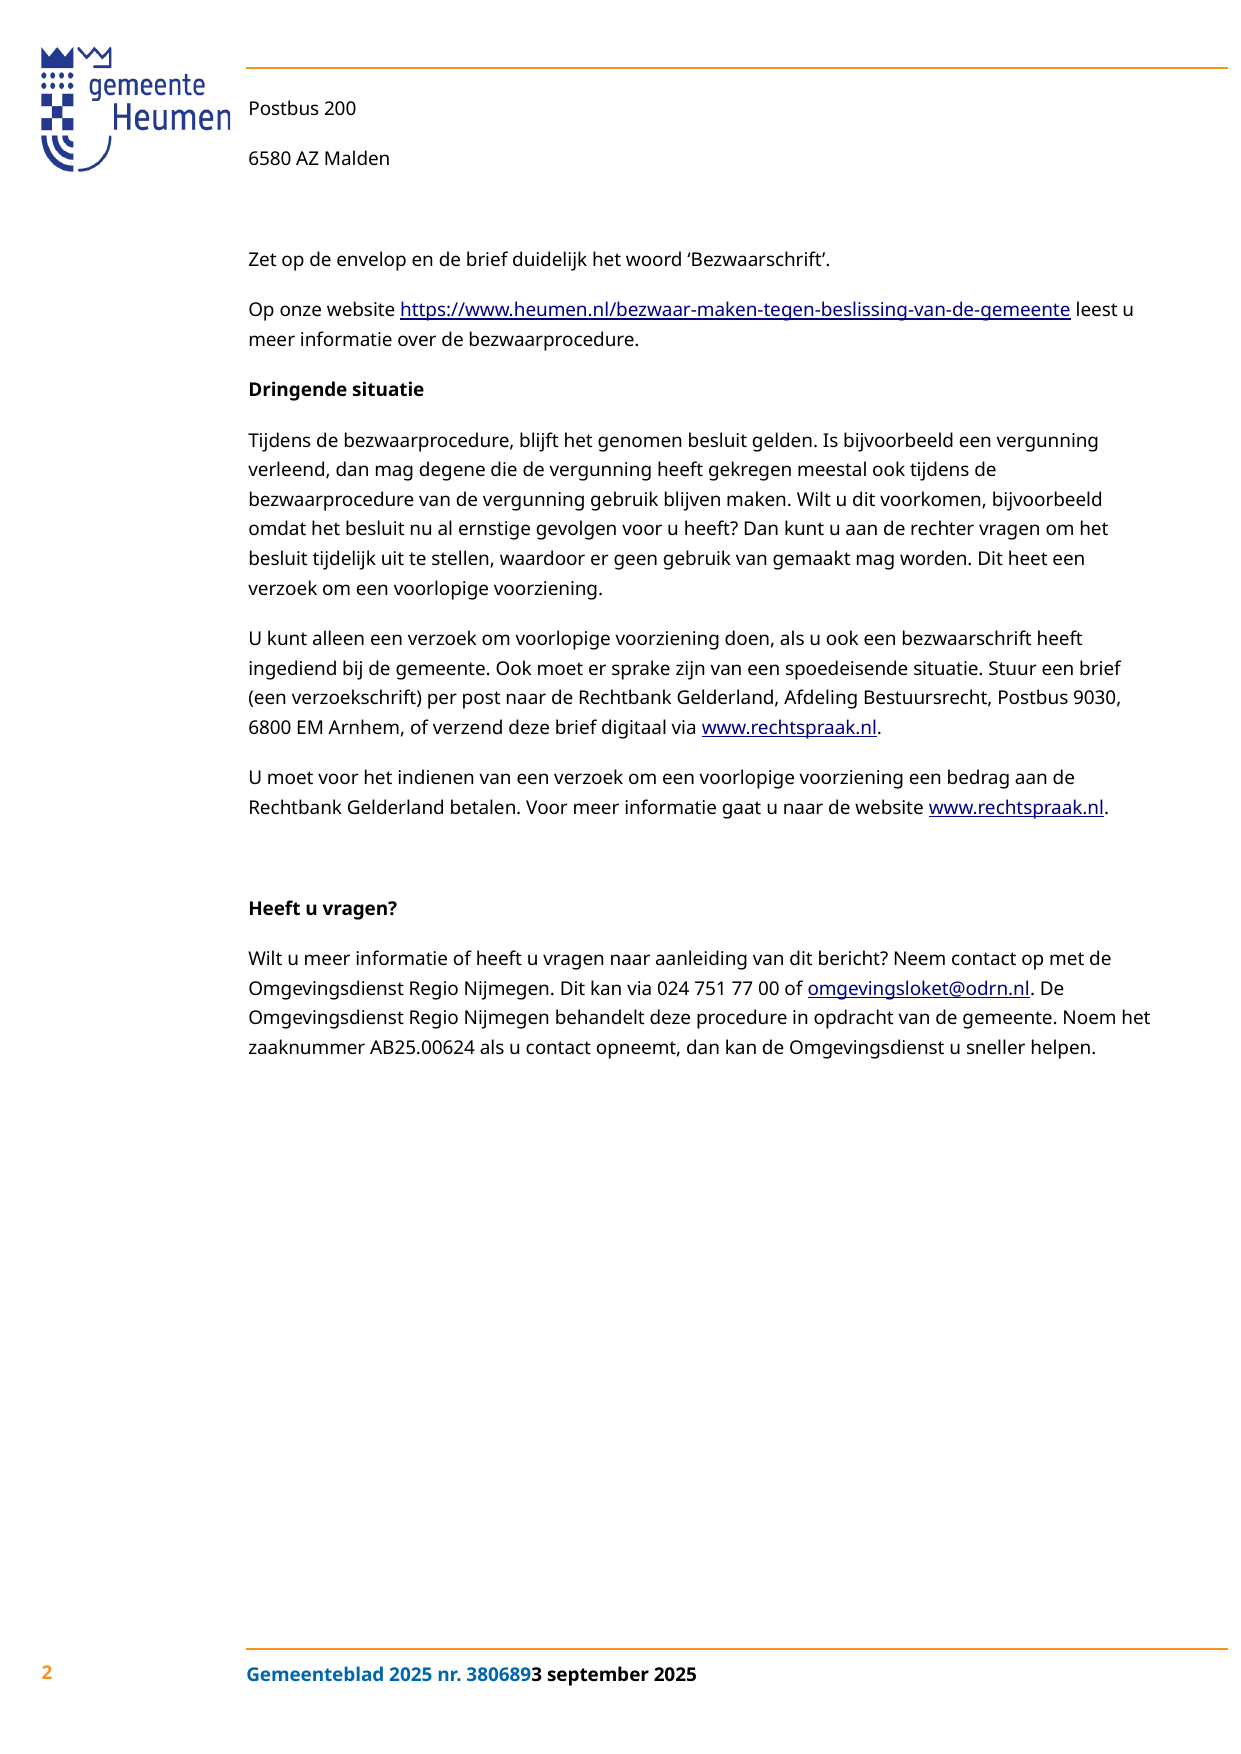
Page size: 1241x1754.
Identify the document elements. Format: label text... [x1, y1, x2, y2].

text U kunt alleen een verzoek om voorlopige voorziening doen, als u ook een bezwaarschrift heeft ingediend bij de gemeente. Ook moet er sprake zijn van een spoedeisende situatie. Stuur een brief (een verzoekschrift) per post naar de Rechtbank Gelderland, Afdeling Bestuursrecht, Postbus 9030, 6800 EM Arnhem, of verzend deze brief digitaal via www.rechtspraak.nl. [248, 625, 1152, 740]
text 6580 AZ Malden [248, 145, 1152, 171]
text U moet voor het indienen van een verzoek om een voorlopige voorziening een bedrag aan de Rechtbank Gelderland betalen. Voor meer informatie gaat u naar de website www.rechtspraak.nl. [248, 764, 1152, 820]
picture [41, 47, 231, 172]
text Postbus 200 [248, 95, 1152, 121]
text Wilt u meer informatie of heeft u vragen naar aanleiding van dit bericht? Neem contact op met de Omgevingsdienst Regio Nijmegen. Dit kan via 024 751 77 00 of omgevingsloket@odrn.nl. De Omgevingsdienst Regio Nijmegen behandelt deze procedure in opdracht van de gemeente. Noem het zaaknummer AB25.00624 als u contact opneemt, dan kan de Omgevingsdienst u sneller helpen. [248, 945, 1152, 1060]
text Tijdens de bezwaarprocedure, blijft het genomen besluit gelden. Is bijvoorbeeld een vergunning verleend, dan mag degene die de vergunning heeft gekregen meestal ook tijdens de bezwaarprocedure van de vergunning gebruik blijven maken. Wilt u dit voorkomen, bijvoorbeeld omdat het besluit nu al ernstige gevolgen voor u heeft? Dan kunt u aan de rechter vragen om het besluit tijdelijk uit te stellen, waardoor er geen gebruik van gemaakt mag worden. Dit heet een verzoek om een voorlopige voorziening. [248, 427, 1152, 601]
text Zet op de envelop en de brief duidelijk het woord ‘Bezwaarschrift’. [248, 246, 1152, 272]
text Dringende situatie [248, 376, 1152, 402]
text Heeft u vragen? [248, 895, 1152, 921]
text Op onze website https://www.heumen.nl/bezwaar-maken-tegen-beslissing-van-de-gemeente leest u meer informatie over de bezwaarprocedure. [248, 296, 1152, 352]
